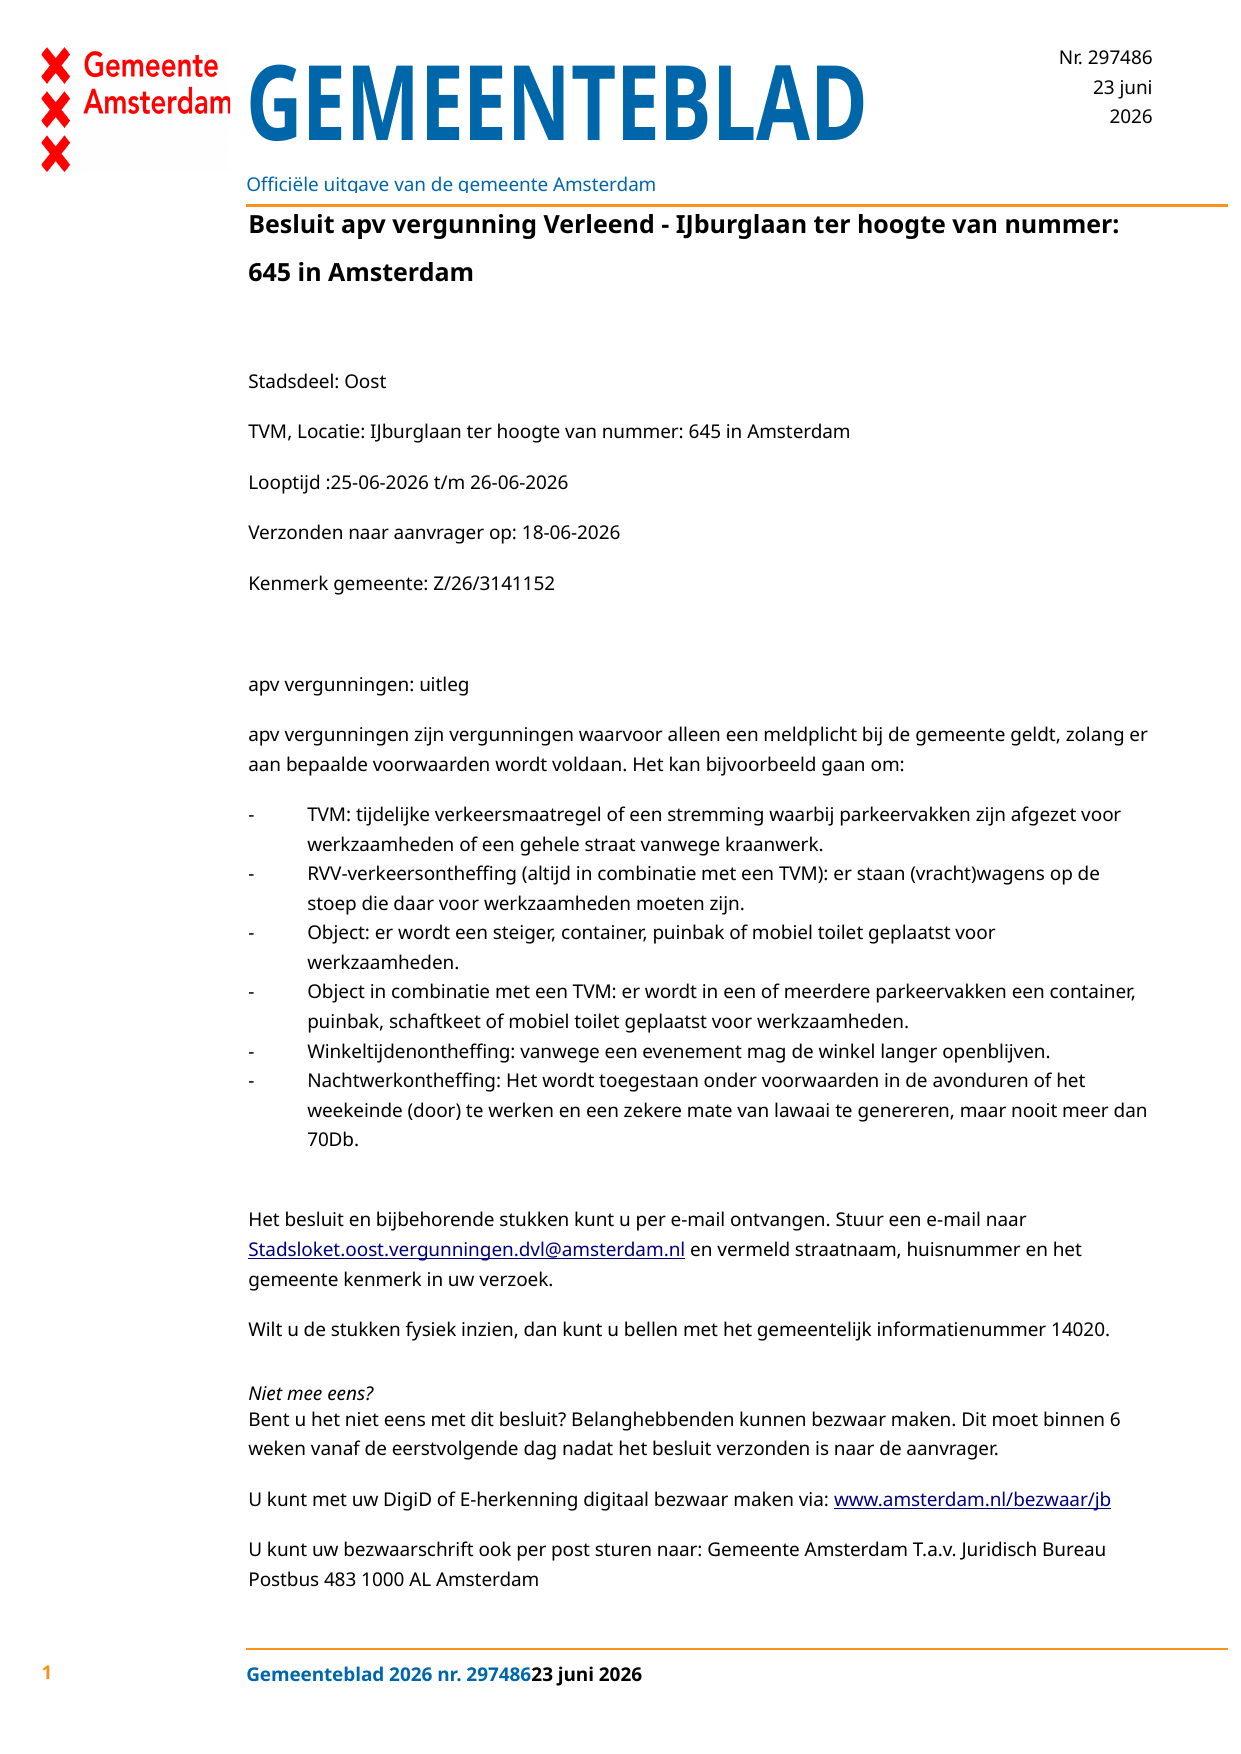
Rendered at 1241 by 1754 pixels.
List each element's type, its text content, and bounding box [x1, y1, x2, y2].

text apv vergunningen zijn vergunningen waarvoor alleen een meldplicht bij de gemeente geldt, zolang er aan bepaalde voorwaarden wordt voldaan. Het kan bijvoorbeeld gaan om: [248, 721, 1152, 777]
text Stadsdeel: Oost [248, 368, 1152, 394]
list Object in combinatie met een TVM: er wordt in een of meerdere parkeervakken een container, puinbak, schaftkeet of mobiel toilet geplaatst voor werkzaamheden. [248, 979, 1152, 1034]
text Besluit apv vergunning Verleend - IJburglaan ter hoogte van nummer: 645 in Amsterdam [248, 207, 1152, 288]
list Winkeltijdenontheffing: vanwege een evenement mag de winkel langer openblijven. [248, 1038, 1152, 1064]
text U kunt uw bezwaarschrift ook per post sturen naar: Gemeente Amsterdam T.a.v. Juridisch Bureau Postbus 483 1000 AL Amsterdam [248, 1536, 1152, 1592]
text TVM, Locatie: IJburglaan ter hoogte van nummer: 645 in Amsterdam [248, 419, 1152, 444]
list TVM: tijdelijke verkeersmaatregel of een stremming waarbij parkeervakken zijn afgezet voor werkzaamheden of een gehele straat vanwege kraanwerk. [248, 801, 1152, 857]
list Object: er wordt een steiger, container, puinbak of mobiel toilet geplaatst voor werkzaamheden. [248, 919, 1152, 975]
picture [41, 47, 231, 172]
list RVV-verkeersontheffing (altijd in combinatie met een TVM): er staan (vracht)wagens op de stoep die daar voor werkzaamheden moeten zijn. [248, 860, 1152, 916]
text Bent u het niet eens met dit besluit? Belanghebbenden kunnen bezwaar maken. Dit moet binnen 6 weken vanaf de eerstvolgende dag nadat het besluit verzonden is naar de aanvrager. [248, 1406, 1152, 1461]
text apv vergunningen: uitleg [248, 671, 1152, 697]
list Nachtwerkontheffing: Het wordt toegestaan onder voorwaarden in de avonduren of het weekeinde (door) te werken en een zekere mate van lawaai te genereren, maar nooit meer dan 70Db. [248, 1067, 1152, 1152]
text Kenmerk gemeente: Z/26/3141152 [248, 570, 1152, 596]
text U kunt met uw DigiD of E-herkenning digitaal bezwaar maken via: www.amsterdam.nl/bezwaar/jb [248, 1486, 1152, 1512]
text Het besluit en bijbehorende stukken kunt u per e-mail ontvangen. Stuur een e-mail naar Stadsloket.oost.vergunningen.dvl@amsterdam.nl en vermeld straatnaam, huisnummer en het gemeente kenmerk in uw verzoek. [248, 1207, 1152, 1292]
text Looptijd :25-06-2026 t/m 26-06-2026 [248, 469, 1152, 495]
text Wilt u de stukken fysiek inzien, dan kunt u bellen met het gemeentelijk informatienummer 14020. [248, 1316, 1152, 1342]
text Niet mee eens? [248, 1380, 1152, 1406]
text Verzonden naar aanvrager op: 18-06-2026 [248, 519, 1152, 545]
